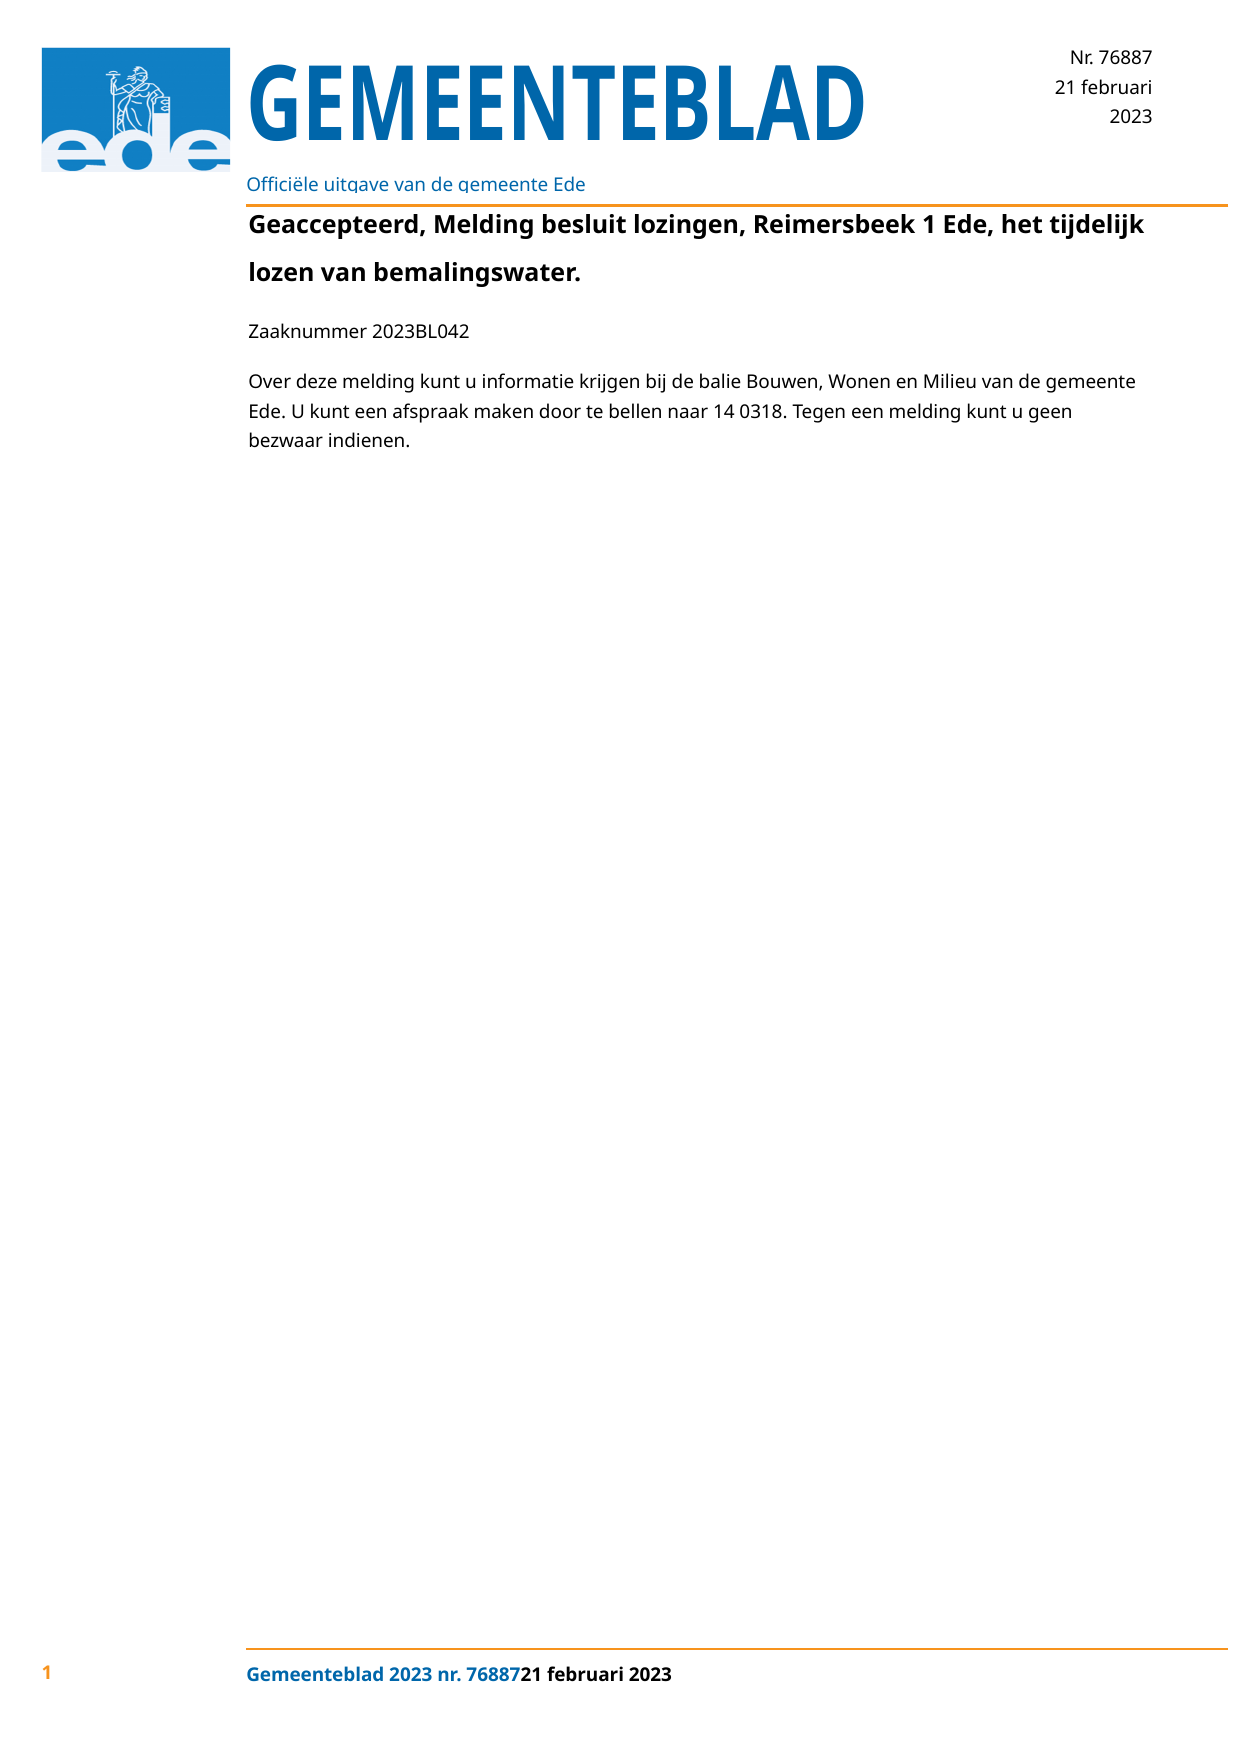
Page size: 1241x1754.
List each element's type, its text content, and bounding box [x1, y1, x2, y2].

text Over deze melding kunt u informatie krijgen bij de balie Bouwen, Wonen en Milieu van de gemeente Ede. U kunt een afspraak maken door te bellen naar 14 0318. Tegen een melding kunt u geen bezwaar indienen. [248, 368, 1152, 453]
text Zaaknummer 2023BL042 [248, 318, 1152, 344]
text Geaccepteerd, Melding besluit lozingen, Reimersbeek 1 Ede, het tijdelijk lozen van bemalingswater. [248, 207, 1152, 288]
picture [41, 47, 231, 172]
